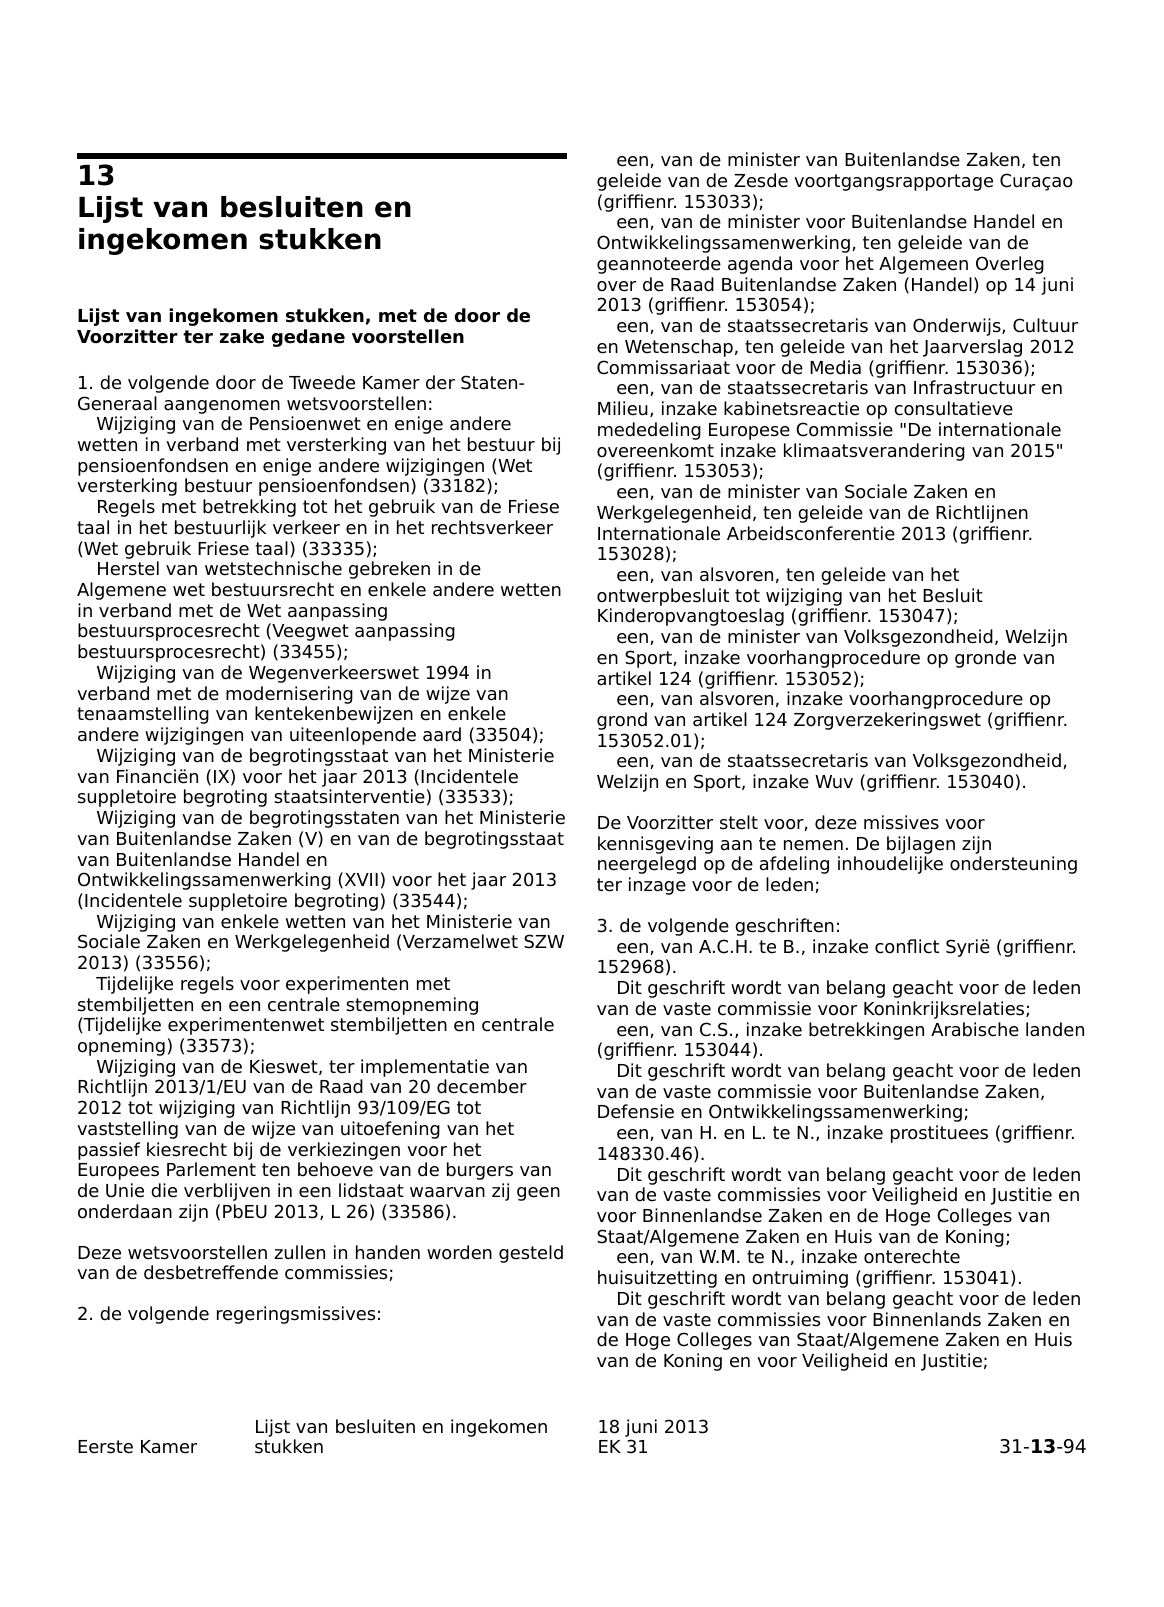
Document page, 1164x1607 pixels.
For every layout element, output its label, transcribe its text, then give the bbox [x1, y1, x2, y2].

text een, van de minister van Buitenlandse Zaken, ten geleide van de Zesde voortgangsrapportage Curaçao (griffienr. 153033); [596, 150, 1087, 212]
text Wijziging van de begrotingsstaten van het Ministerie van Buitenlandse Zaken (V) en van de begrotingsstaat van Buitenlandse Handel en Ontwikkelingssamenwerking (XVII) voor het jaar 2013 (Incidentele suppletoire begroting) (33544); [77, 808, 567, 912]
text Tijdelijke regels voor experimenten met stembiljetten en een centrale stemopneming (Tijdelijke experimentenwet stembiljetten en centrale opneming) (33573); [77, 974, 567, 1057]
text een, van alsvoren, inzake voorhangprocedure op grond van artikel 124 Zorgverzekeringswet (griffienr. 153052.01); [596, 689, 1087, 751]
text De Voorzitter stelt voor, deze missives voor kennisgeving aan te nemen. De bijlagen zijn neergelegd op de afdeling inhoudelijke ondersteuning ter inzage voor de leden; [596, 813, 1087, 896]
text 2. de volgende regeringsmissives: [77, 1304, 567, 1325]
text een, van W.M. te N., inzake onterechte huisuitzetting en ontruiming (griffienr. 153041). [596, 1247, 1087, 1289]
text Wijziging van de Pensioenwet en enige andere wetten in verband met versterking van het bestuur bij pensioenfondsen en enige andere wijzigingen (Wet versterking bestuur pensioenfondsen) (33182); [77, 414, 567, 497]
text Wijziging van de begrotingsstaat van het Ministerie van Financiën (IX) voor het jaar 2013 (Incidentele suppletoire begroting staatsinterventie) (33533); [77, 746, 567, 808]
text Wijziging van de Kieswet, ter implementatie van Richtlijn 2013/1/EU van de Raad van 20 december 2012 tot wijziging van Richtlijn 93/109/EG tot vaststelling van de wijze van uitoefening van het passief kiesrecht bij de verkiezingen voor het Europees Parlement ten behoeve van de burgers van de Unie die verblijven in een lidstaat waarvan zij geen onderdaan zijn (PbEU 2013, L 26) (33586). [77, 1057, 567, 1222]
text Dit geschrift wordt van belang geacht voor de leden van de vaste commissies voor Veiligheid en Justitie en voor Binnenlandse Zaken en de Hoge Colleges van Staat/Algemene Zaken en Huis van de Koning; [596, 1164, 1087, 1247]
text 1. de volgende door de Tweede Kamer der Staten-Generaal aangenomen wetsvoorstellen: [77, 373, 567, 414]
text Wijziging van enkele wetten van het Ministerie van Sociale Zaken en Werkgelegenheid (Verzamelwet SZW 2013) (33556); [77, 912, 567, 974]
text Dit geschrift wordt van belang geacht voor de leden van de vaste commissies voor Binnenlands Zaken en de Hoge Colleges van Staat/Algemene Zaken en Huis van de Koning en voor Veiligheid en Justitie; [596, 1289, 1087, 1372]
text Deze wetsvoorstellen zullen in handen worden gesteld van de desbetreffende commissies; [77, 1242, 567, 1284]
text een, van C.S., inzake betrekkingen Arabische landen (griffienr. 153044). [596, 1019, 1087, 1061]
text Regels met betrekking tot het gebruik van de Friese taal in het bestuurlijk verkeer en in het rechtsverkeer (Wet gebruik Friese taal) (33335); [77, 497, 567, 559]
subtitle Lijst van ingekomen stukken, met de door de Voorzitter ter zake gedane voorstellen [77, 306, 567, 348]
text een, van de staatssecretaris van Onderwijs, Cultuur en Wetenschap, ten geleide van het Jaarverslag 2012 Commissariaat voor de Media (griffienr. 153036); [596, 316, 1087, 378]
title 13 Lijst van besluiten en ingekomen stukken [77, 159, 567, 256]
text Dit geschrift wordt van belang geacht voor de leden van de vaste commissie voor Koninkrijksrelaties; [596, 978, 1087, 1019]
text een, van de minister van Sociale Zaken en Werkgelegenheid, ten geleide van de Richtlijnen Internationale Arbeidsconferentie 2013 (griffienr. 153028); [596, 482, 1087, 565]
text een, van de minister voor Buitenlandse Handel en Ontwikkelingssamenwerking, ten geleide van de geannoteerde agenda voor het Algemeen Overleg over de Raad Buitenlandse Zaken (Handel) op 14 juni 2013 (griffienr. 153054); [596, 212, 1087, 316]
text een, van de minister van Volksgezondheid, Welzijn en Sport, inzake voorhangprocedure op gronde van artikel 124 (griffienr. 153052); [596, 627, 1087, 689]
text een, van alsvoren, ten geleide van het ontwerpbesluit tot wijziging van het Besluit Kinderopvangtoeslag (griffienr. 153047); [596, 565, 1087, 627]
text 3. de volgende geschriften: [596, 916, 1087, 936]
text een, van A.C.H. te B., inzake conflict Syrië (griffienr. 152968). [596, 936, 1087, 978]
text een, van de staatssecretaris van Volksgezondheid, Welzijn en Sport, inzake Wuv (griffienr. 153040). [596, 751, 1087, 793]
text Dit geschrift wordt van belang geacht voor de leden van de vaste commissie voor Buitenlandse Zaken, Defensie en Ontwikkelingssamenwerking; [596, 1061, 1087, 1123]
text een, van de staatssecretaris van Infrastructuur en Milieu, inzake kabinetsreactie op consultatieve mededeling Europese Commissie "De internationale overeenkomt inzake klimaatsverandering van 2015" (griffienr. 153053); [596, 378, 1087, 482]
text Wijziging van de Wegenverkeerswet 1994 in verband met de modernisering van de wijze van tenaamstelling van kentekenbewijzen en enkele andere wijzigingen van uiteenlopende aard (33504); [77, 663, 567, 746]
text Herstel van wetstechnische gebreken in de Algemene wet bestuursrecht en enkele andere wetten in verband met de Wet aanpassing bestuursprocesrecht (Veegwet aanpassing bestuursprocesrecht) (33455); [77, 559, 567, 663]
text een, van H. en L. te N., inzake prostituees (griffienr. 148330.46). [596, 1123, 1087, 1164]
